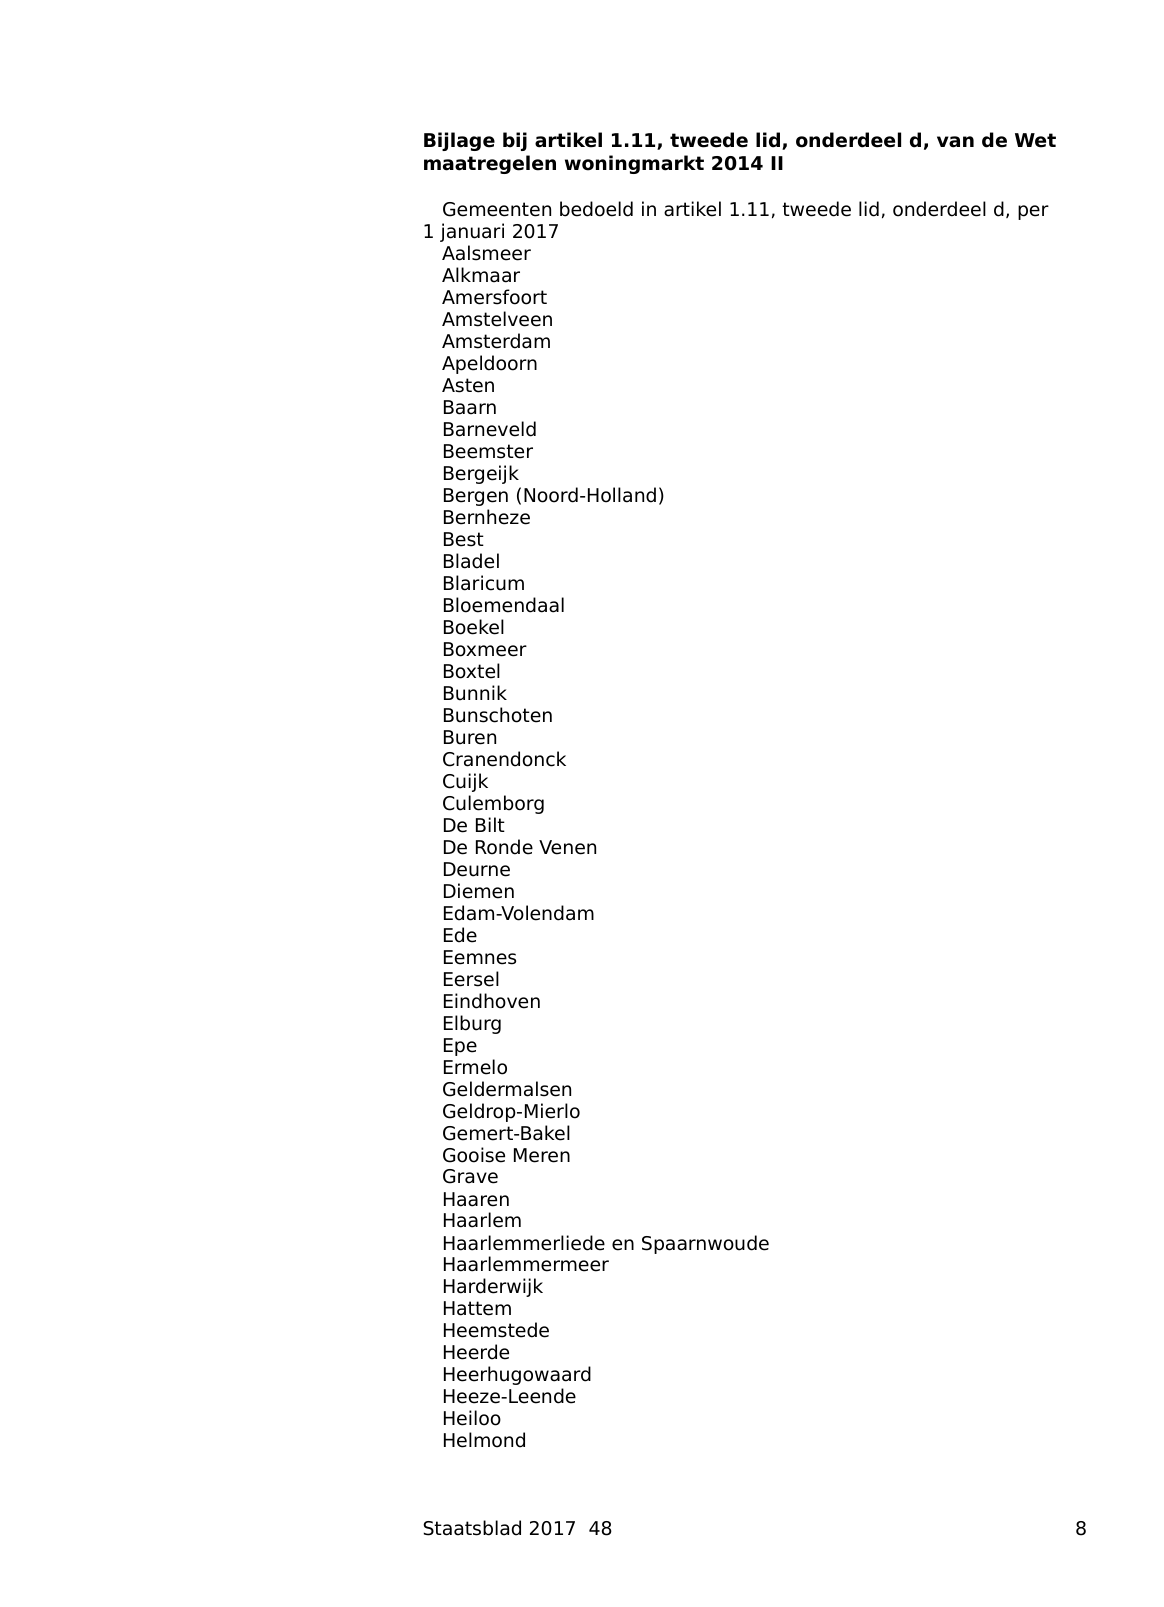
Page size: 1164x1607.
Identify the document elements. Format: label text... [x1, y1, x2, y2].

text Ede [422, 925, 1087, 947]
text Best [422, 529, 1087, 551]
text Eindhoven [422, 991, 1087, 1013]
text Grave [422, 1166, 1087, 1188]
text Diemen [422, 881, 1087, 903]
text Apeldoorn [422, 353, 1087, 375]
text Geldermalsen [422, 1078, 1087, 1101]
text Boxtel [422, 661, 1087, 683]
text Asten [422, 375, 1087, 397]
text Harderwijk [422, 1276, 1087, 1298]
text Gooise Meren [422, 1144, 1087, 1166]
text Gemert-Bakel [422, 1122, 1087, 1144]
text Bunnik [422, 683, 1087, 705]
text Bloemendaal [422, 595, 1087, 617]
text Barneveld [422, 419, 1087, 441]
text Amersfoort [422, 287, 1087, 309]
text De Bilt [422, 815, 1087, 837]
text Buren [422, 727, 1087, 749]
text Alkmaar [422, 265, 1087, 287]
text Amstelveen [422, 309, 1087, 331]
text Haarlemmermeer [422, 1254, 1087, 1276]
text Elburg [422, 1013, 1087, 1034]
text Heeze-Leende [422, 1386, 1087, 1408]
text Epe [422, 1034, 1087, 1057]
text Bunschoten [422, 705, 1087, 727]
text Blaricum [422, 573, 1087, 595]
text Culemborg [422, 793, 1087, 815]
text Heerde [422, 1342, 1087, 1364]
text Cuijk [422, 771, 1087, 793]
text Boekel [422, 617, 1087, 639]
text Cranendonck [422, 749, 1087, 771]
text Ermelo [422, 1057, 1087, 1078]
text Aalsmeer [422, 243, 1087, 265]
text Baarn [422, 397, 1087, 419]
text Heerhugowaard [422, 1364, 1087, 1386]
text Beemster [422, 441, 1087, 463]
text Haarlemmerliede en Spaarnwoude [422, 1232, 1087, 1254]
text Bernheze [422, 507, 1087, 529]
text Eemnes [422, 947, 1087, 969]
text De Ronde Venen [422, 837, 1087, 859]
text Edam-Volendam [422, 903, 1087, 925]
text Bladel [422, 551, 1087, 573]
text Heemstede [422, 1320, 1087, 1342]
text Gemeenten bedoeld in artikel 1.11, tweede lid, onderdeel d, per 1 januari 2017 [422, 199, 1087, 243]
text Hattem [422, 1298, 1087, 1320]
text Haarlem [422, 1210, 1087, 1232]
text Deurne [422, 859, 1087, 881]
text Geldrop-Mierlo [422, 1101, 1087, 1122]
text Boxmeer [422, 639, 1087, 661]
text Helmond [422, 1430, 1087, 1452]
text Heiloo [422, 1408, 1087, 1430]
text Bergeijk [422, 463, 1087, 485]
text Amsterdam [422, 331, 1087, 353]
text Bergen (Noord-Holland) [422, 485, 1087, 507]
text Eersel [422, 969, 1087, 991]
subtitle Bijlage bij artikel 1.11, tweede lid, onderdeel d, van de Wet maatregelen woningmarkt 2014 II [422, 130, 1087, 174]
text Haaren [422, 1188, 1087, 1210]
